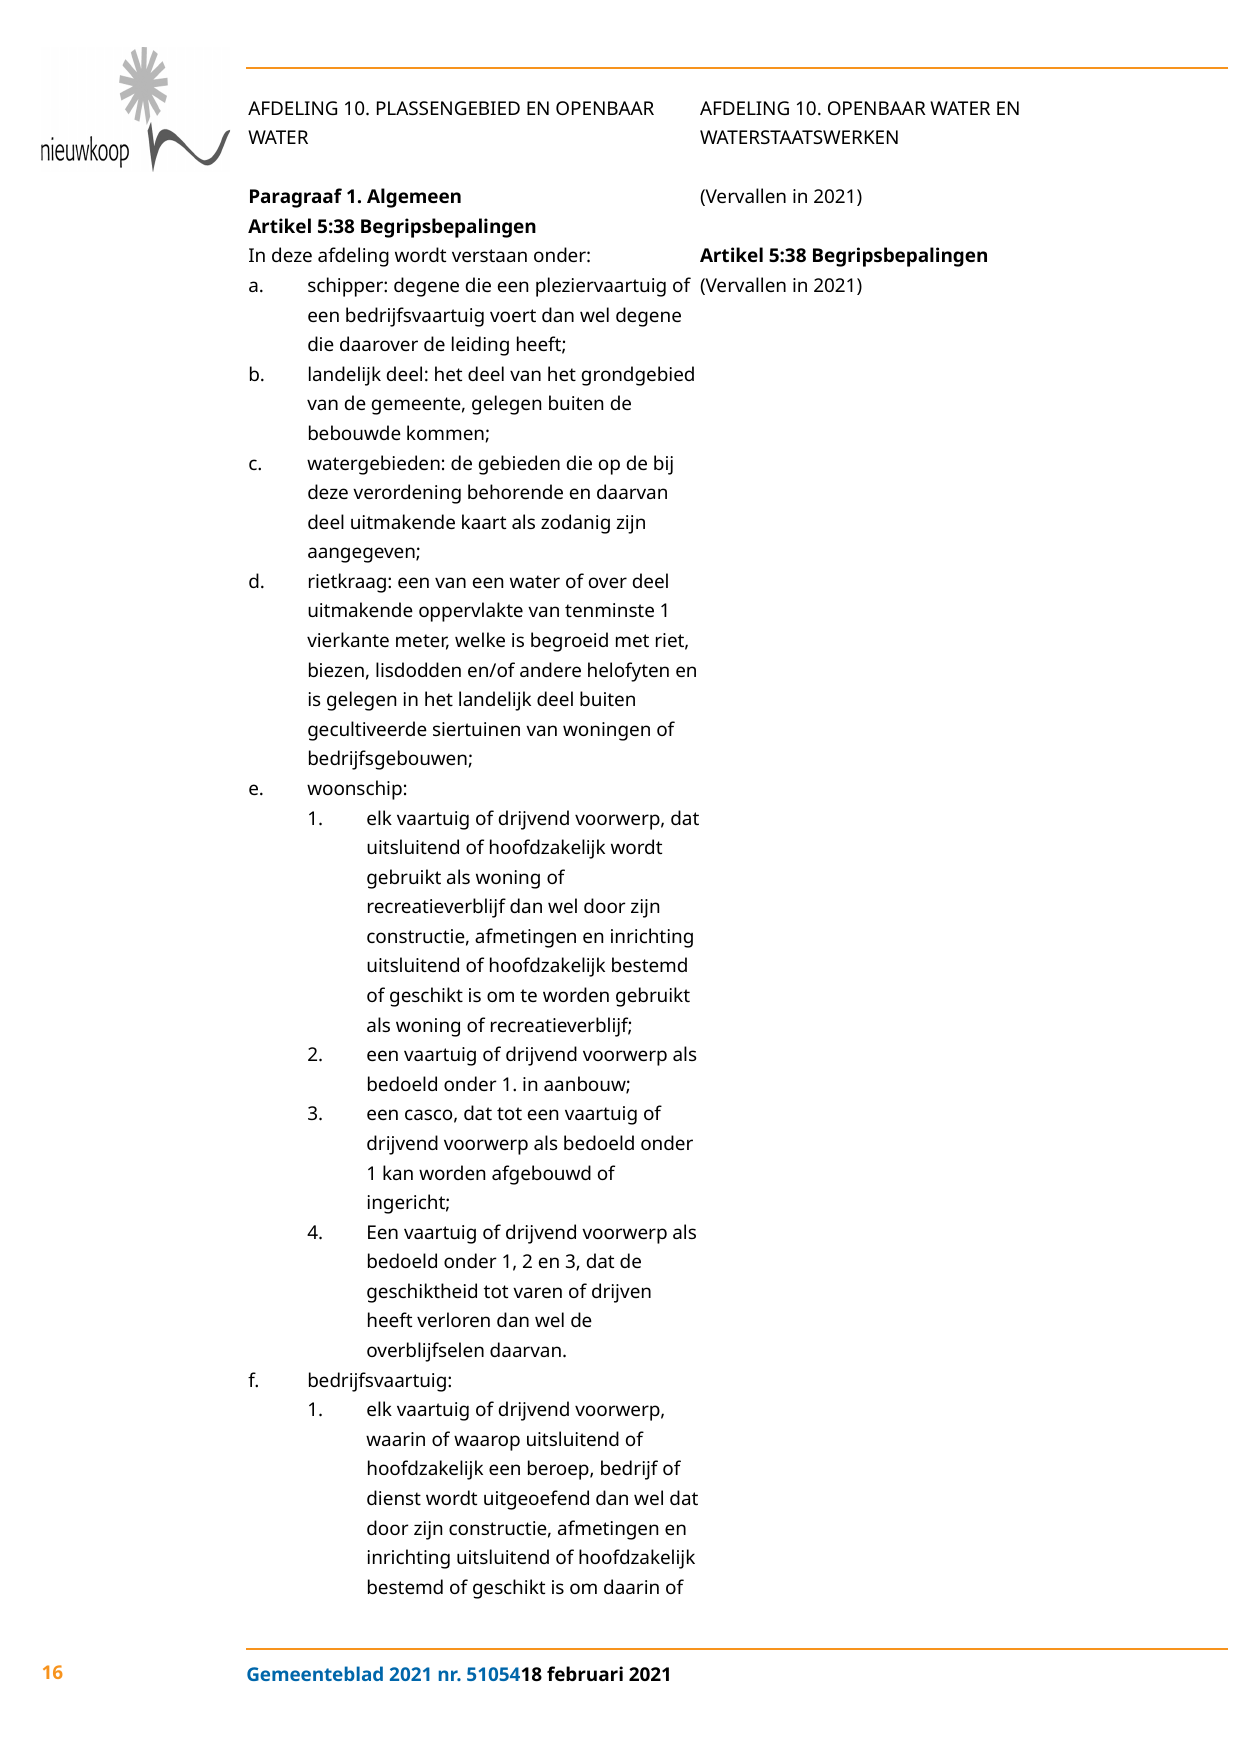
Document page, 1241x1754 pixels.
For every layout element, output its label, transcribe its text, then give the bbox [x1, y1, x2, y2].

table_cell AFDELING 10. OPENBAAR WATER EN WATERSTAATSWERKEN (Vervallen in 2021) Artikel 5:38 Begripsbepalingen (Vervallen in 2021) [700, 95, 1152, 1600]
table_cell AFDELING 10. PLASSENGEBIED EN OPENBAAR WATER Paragraaf 1. Algemeen Artikel 5:38 Begripsbepalingen In deze afdeling wordt verstaan onder: schipper: degene die een pleziervaartuig of een bedrijfsvaartuig voert dan wel degene die daarover de leiding heeft; landelijk deel: het deel van het grondgebied van de gemeente, gelegen buiten de bebouwde kommen; watergebieden: de gebieden die op de bij deze verordening behorende en daarvan deel uitmakende kaart als zodanig zijn aangegeven; rietkraag: een van een water of over deel uitmakende oppervlakte van tenminste 1 vierkante meter, welke is begroeid met riet, biezen, lisdodden en/of andere helofyten en is gelegen in het landelijk deel buiten gecultiveerde siertuinen van woningen of bedrijfsgebouwen; woonschip: elk vaartuig of drijvend voorwerp, dat uitsluitend of hoofdzakelijk wordt gebruikt als woning of recreatieverblijf dan wel door zijn constructie, afmetingen en inrichting uitsluitend of hoofdzakelijk bestemd of geschikt is om te worden gebruikt als woning of recreatieverblijf; een vaartuig of drijvend voorwerp als bedoeld onder 1. in aanbouw; een casco, dat tot een vaartuig of drijvend voorwerp als bedoeld onder 1 kan worden afgebouwd of ingericht; Een vaartuig of drijvend voorwerp als bedoeld onder 1, 2 en 3, dat de geschiktheid tot varen of drijven heeft verloren dan wel de overblijfselen daarvan. bedrijfsvaartuig: elk vaartuig of drijvend voorwerp, waarin of waarop uitsluitend of hoofdzakelijk een beroep, bedrijf of dienst wordt uitgeoefend dan wel dat door zijn constructie, afmetingen en inrichting uitsluitend of hoofdzakelijk bestemd of geschikt is om daarin of [248, 95, 700, 1600]
picture [41, 47, 231, 172]
